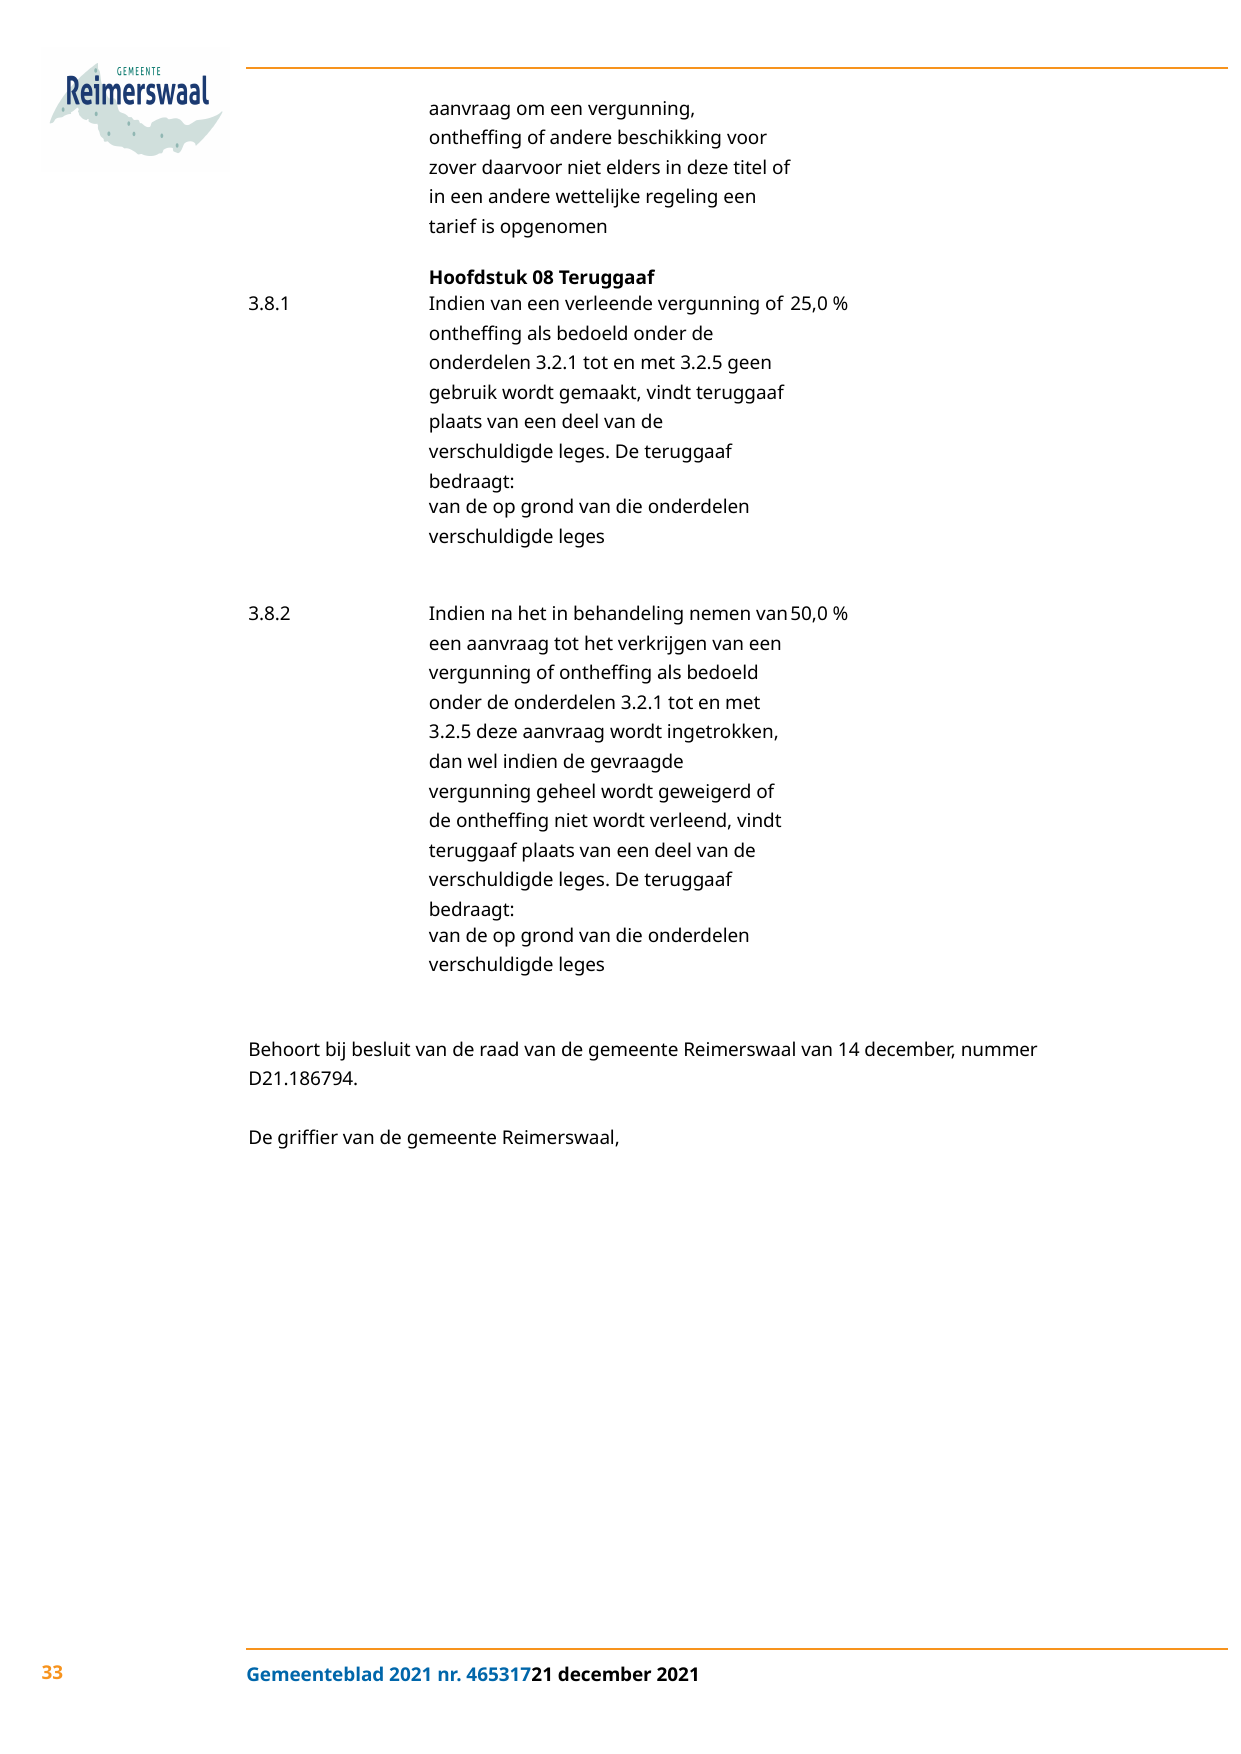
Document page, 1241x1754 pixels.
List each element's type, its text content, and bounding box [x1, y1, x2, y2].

table_cell [248, 494, 429, 549]
table_cell van de op grond van die onderdelen verschuldigde leges [429, 922, 790, 977]
table_cell [429, 575, 790, 600]
table_cell [790, 922, 1152, 977]
table_cell 25,0 % [790, 290, 1152, 493]
table_cell Indien van een verleende vergunning of ontheffing als bedoeld onder de onderdelen 3.2.1 tot en met 3.2.5 geen gebruik wordt gemaakt, vindt teruggaaf plaats van een deel van de verschuldigde leges. De teruggaaf bedraagt: [429, 290, 790, 493]
table_cell van de op grond van die onderdelen verschuldigde leges [429, 494, 790, 549]
table_cell [790, 494, 1152, 549]
table_cell Hoofdstuk 08 Teruggaaf [429, 265, 790, 290]
table_cell [790, 977, 1152, 1003]
table_cell [248, 922, 429, 977]
table_cell [790, 549, 1152, 574]
table_cell [248, 575, 429, 600]
table_cell 3.8.2 [248, 600, 429, 922]
table_cell [248, 549, 429, 574]
picture [41, 47, 231, 172]
table_cell [429, 977, 790, 1003]
table_cell aanvraag om een vergunning, ontheffing of andere beschikking voor zover daarvoor niet elders in deze titel of in een andere wettelijke regeling een tarief is opgenomen [429, 95, 790, 239]
table_cell [248, 977, 429, 1003]
text De griffier van de gemeente Reimerswaal, [248, 1124, 1152, 1150]
table_cell 50,0 % [790, 600, 1152, 922]
table_cell [790, 95, 1152, 239]
table_cell [429, 239, 790, 264]
table_cell [429, 549, 790, 574]
text Behoort bij besluit van de raad van de gemeente Reimerswaal van 14 december, nummer D21.186794. [248, 1036, 1152, 1091]
table_cell Indien na het in behandeling nemen van een aanvraag tot het verkrijgen van een vergunning of ontheffing als bedoeld onder de onderdelen 3.2.1 tot en met 3.2.5 deze aanvraag wordt ingetrokken, dan wel indien de gevraagde vergunning geheel wordt geweigerd of de ontheffing niet wordt verleend, vindt teruggaaf plaats van een deel van de verschuldigde leges. De teruggaaf bedraagt: [429, 600, 790, 922]
table_cell [790, 239, 1152, 264]
table_cell 3.8.1 [248, 290, 429, 493]
table_cell [248, 265, 429, 290]
table_cell [790, 575, 1152, 600]
table_cell [248, 95, 429, 239]
table_cell [790, 265, 1152, 290]
table_cell [248, 239, 429, 264]
